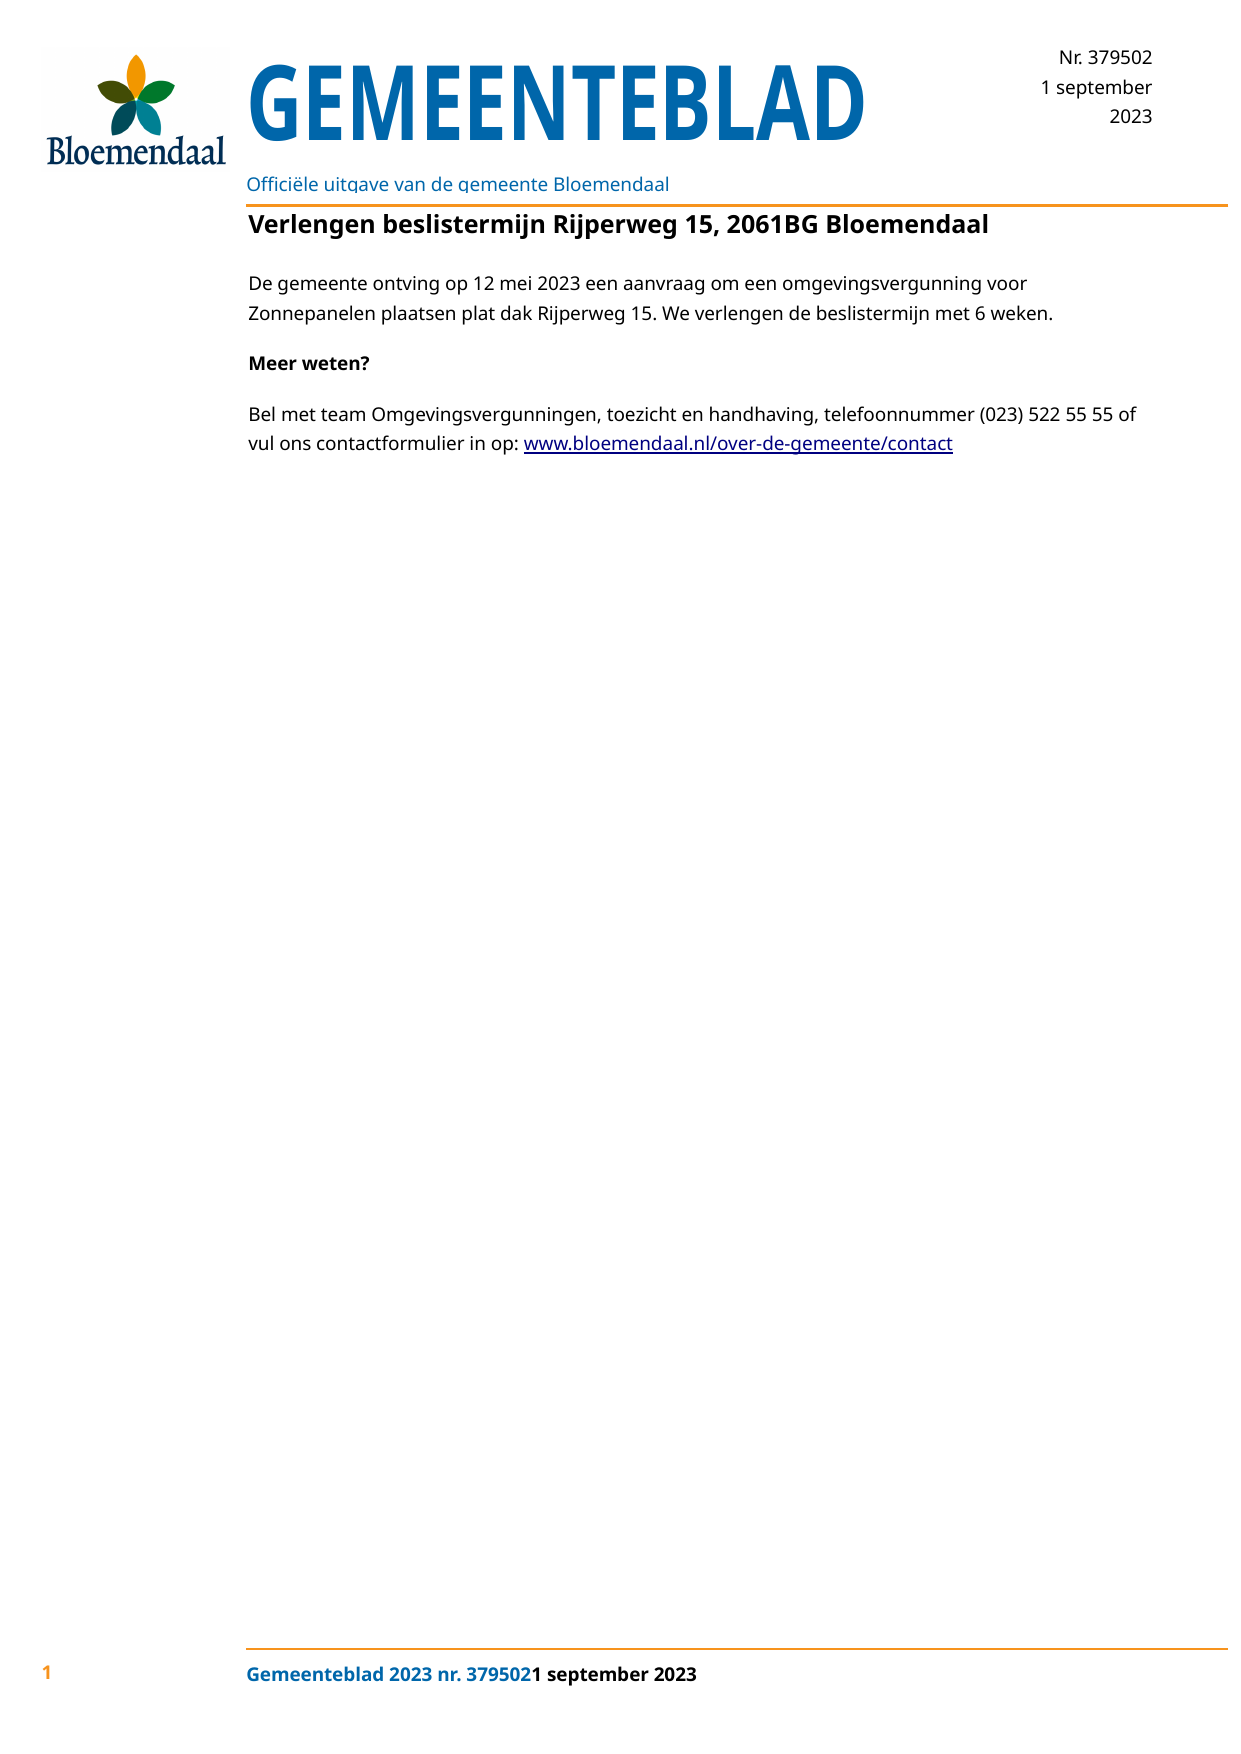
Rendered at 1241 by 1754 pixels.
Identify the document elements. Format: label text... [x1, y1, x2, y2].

text Bel met team Omgevingsvergunningen, toezicht en handhaving, telefoonnummer (023) 522 55 55 of vul ons contactformulier in op: www.bloemendaal.nl/over-de-gemeente/contact [248, 401, 1152, 456]
text Verlengen beslistermijn Rijperweg 15, 2061BG Bloemendaal [248, 207, 1152, 241]
text Meer weten? [248, 350, 1152, 376]
picture [41, 47, 231, 172]
text De gemeente ontving op 12 mei 2023 een aanvraag om een omgevingsvergunning voor Zonnepanelen plaatsen plat dak Rijperweg 15. We verlengen de beslistermijn met 6 weken. [248, 270, 1152, 326]
